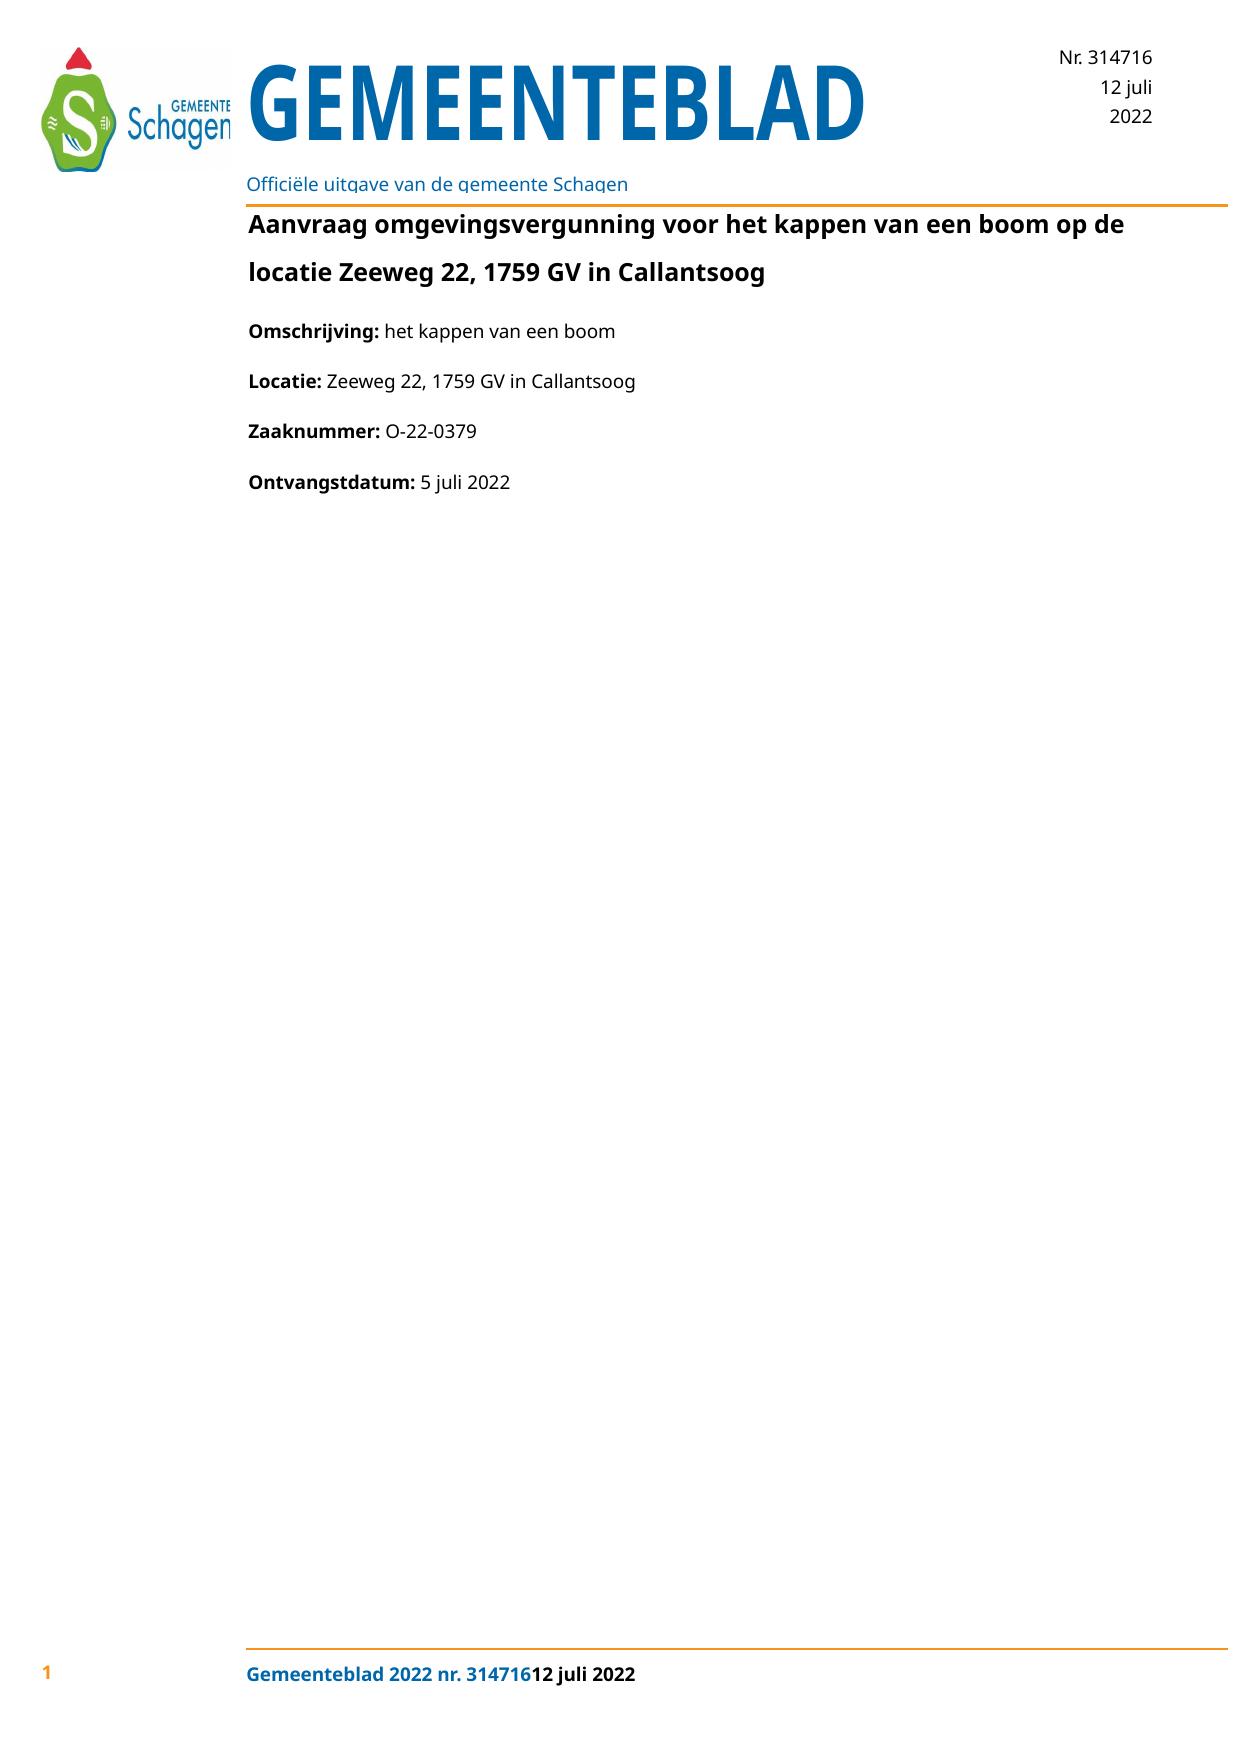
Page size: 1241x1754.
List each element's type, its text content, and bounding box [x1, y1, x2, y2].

text Locatie: Zeeweg 22, 1759 GV in Callantsoog [248, 368, 1152, 394]
text Aanvraag omgevingsvergunning voor het kappen van een boom op de locatie Zeeweg 22, 1759 GV in Callantsoog [248, 207, 1152, 288]
text Omschrijving: het kappen van een boom [248, 318, 1152, 344]
text Zaaknummer: O-22-0379 [248, 419, 1152, 444]
picture [41, 47, 231, 172]
text Ontvangstdatum: 5 juli 2022 [248, 469, 1152, 495]
